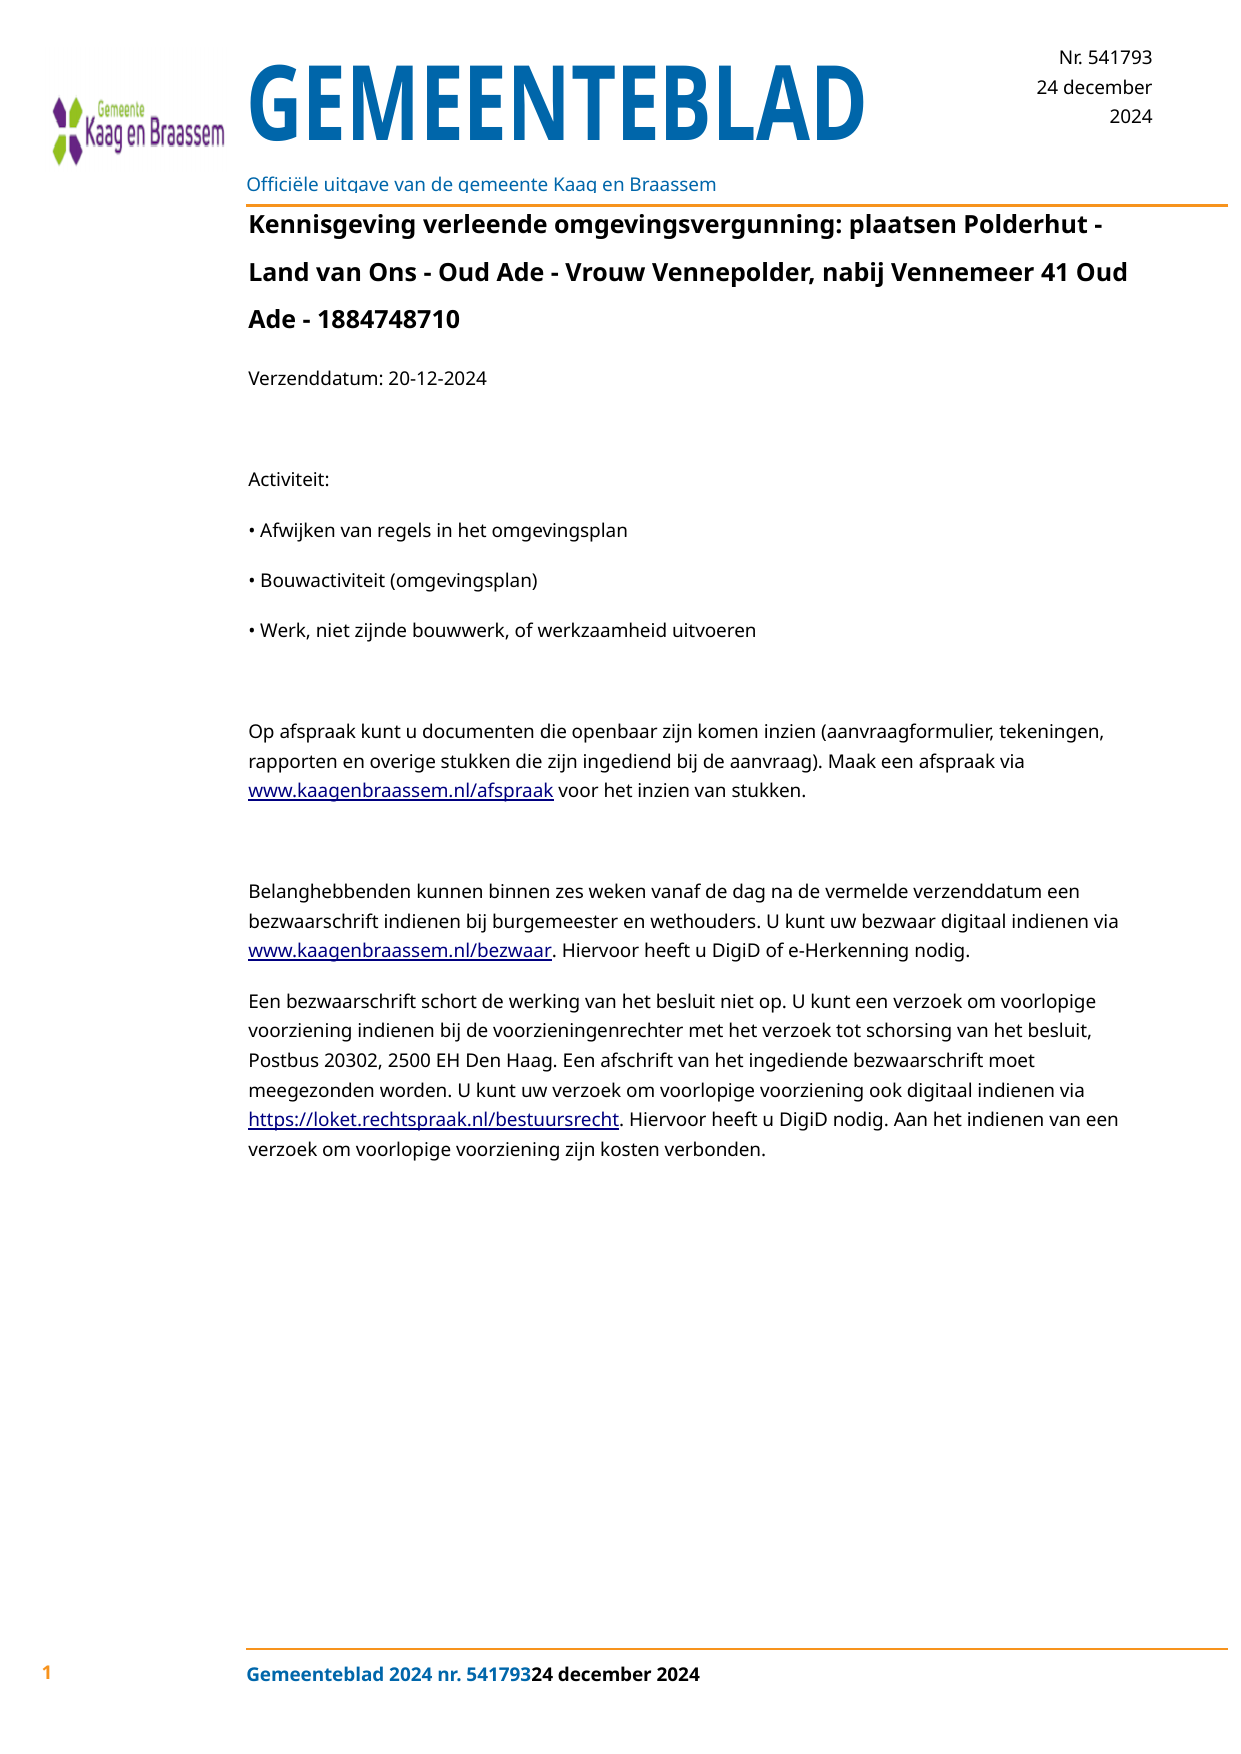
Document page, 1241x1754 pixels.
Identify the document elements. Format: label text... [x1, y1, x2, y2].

text • Bouwactiviteit (omgevingsplan) [248, 567, 1152, 593]
text Belanghebbenden kunnen binnen zes weken vanaf de dag na de vermelde verzenddatum een bezwaarschrift indienen bij burgemeester en wethouders. U kunt uw bezwaar digitaal indienen via www.kaagenbraassem.nl/bezwaar. Hiervoor heeft u DigiD of e-Herkenning nodig. [248, 878, 1152, 963]
text Activiteit: [248, 466, 1152, 492]
picture [41, 47, 231, 172]
text Een bezwaarschrift schort de werking van het besluit niet op. U kunt een verzoek om voorlopige voorziening indienen bij de voorzieningenrechter met het verzoek tot schorsing van het besluit, Postbus 20302, 2500 EH Den Haag. Een afschrift van het ingediende bezwaarschrift moet meegezonden worden. U kunt uw verzoek om voorlopige voorziening ook digitaal indienen via https://loket.rechtspraak.nl/bestuursrecht. Hiervoor heeft u DigiD nodig. Aan het indienen van een verzoek om voorlopige voorziening zijn kosten verbonden. [248, 988, 1152, 1162]
text Kennisgeving verleende omgevingsvergunning: plaatsen Polderhut - Land van Ons - Oud Ade - Vrouw Vennepolder, nabij Vennemeer 41 Oud Ade - 1884748710 [248, 207, 1152, 336]
text Verzenddatum: 20-12-2024 [248, 366, 1152, 391]
text • Werk, niet zijnde bouwwerk, of werkzaamheid uitvoeren [248, 618, 1152, 643]
text • Afwijken van regels in het omgevingsplan [248, 517, 1152, 542]
text Op afspraak kunt u documenten die openbaar zijn komen inzien (aanvraagformulier, tekeningen, rapporten en overige stukken die zijn ingediend bij de aanvraag). Maak een afspraak via www.kaagenbraassem.nl/afspraak voor het inzien van stukken. [248, 718, 1152, 803]
